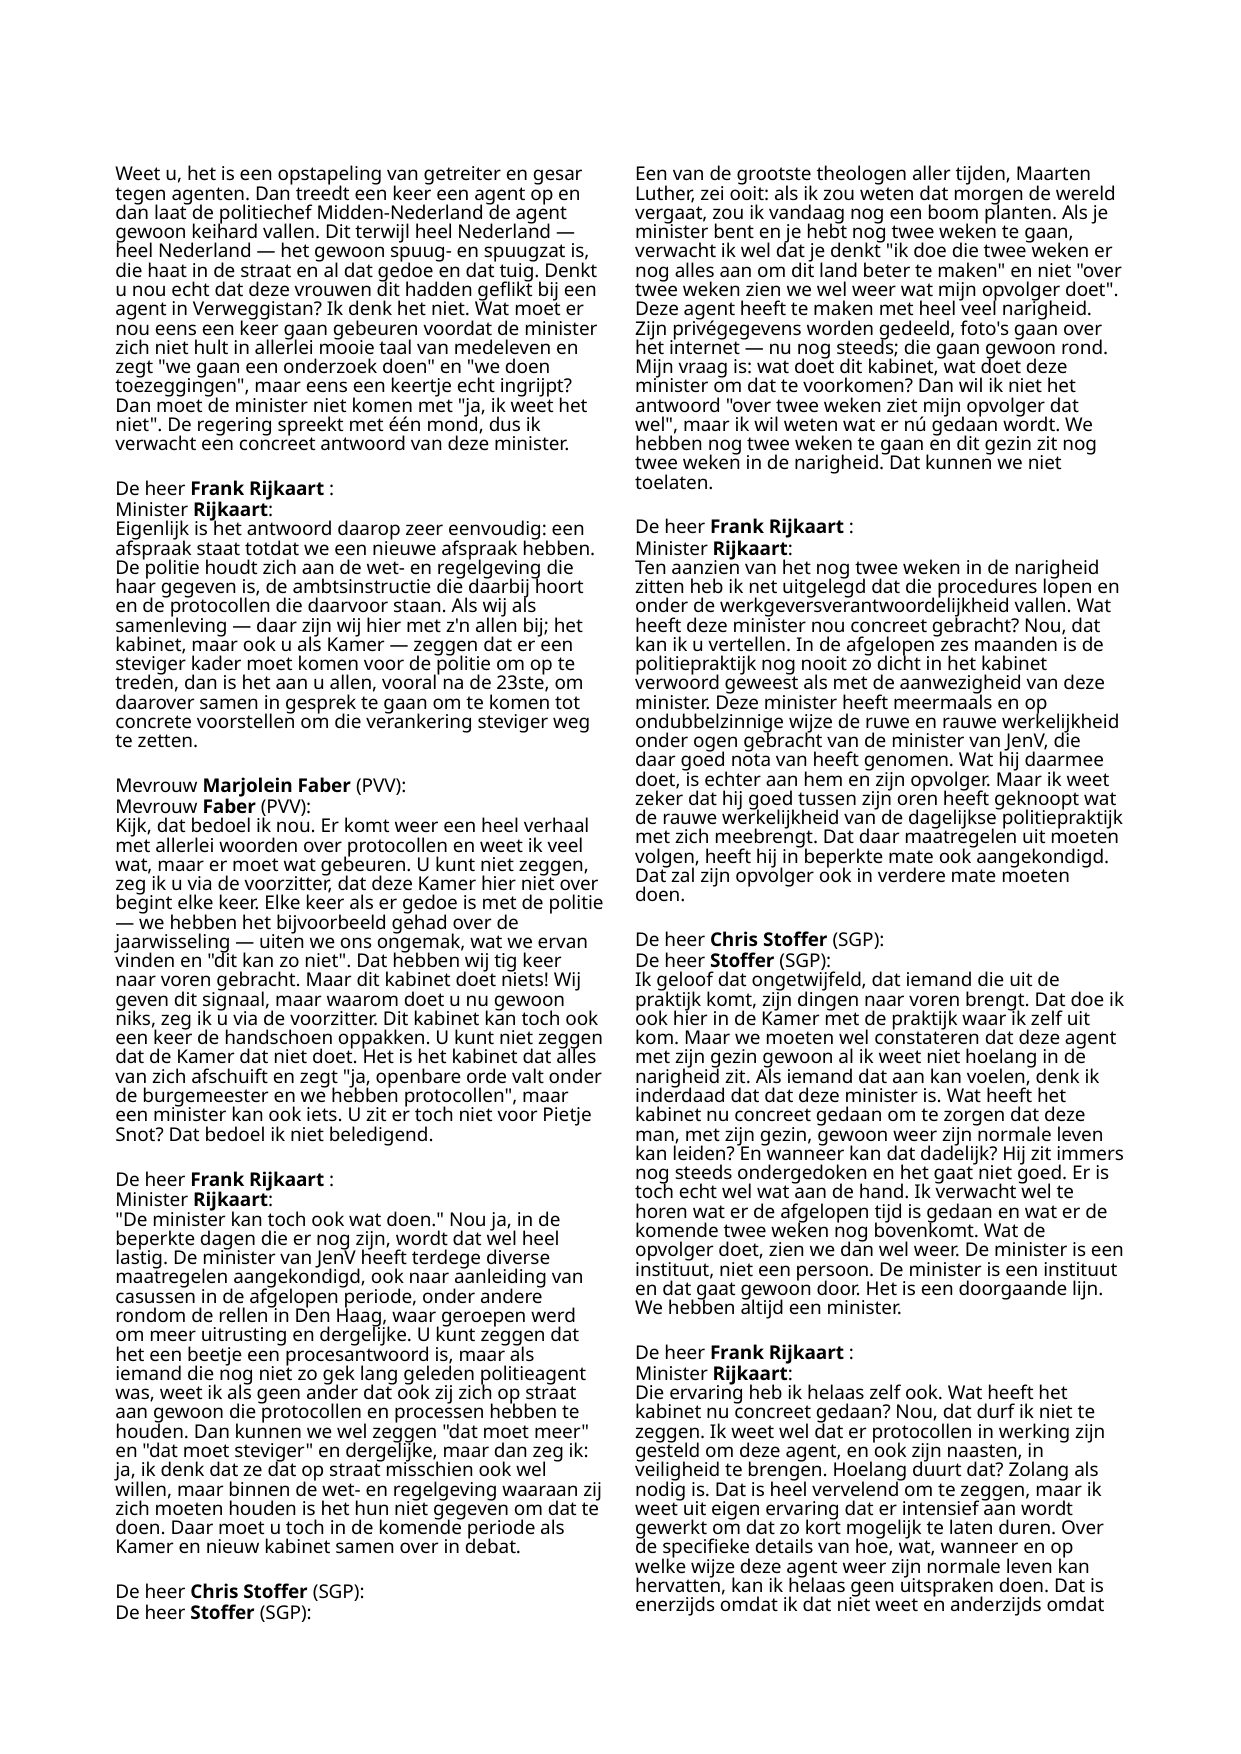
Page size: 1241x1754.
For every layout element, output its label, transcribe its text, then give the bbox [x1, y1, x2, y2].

text Een van de grootste theologen aller tijden, Maarten Luther, zei ooit: als ik zou weten dat morgen de wereld vergaat, zou ik vandaag nog een boom planten. Als je minister bent en je hebt nog twee weken te gaan, verwacht ik wel dat je denkt "ik doe die twee weken er nog alles aan om dit land beter te maken" en niet "over twee weken zien we wel weer wat mijn opvolger doet". Deze agent heeft te maken met heel veel narigheid. Zijn privégegevens worden gedeeld, foto's gaan over het internet — nu nog steeds; die gaan gewoon rond. Mijn vraag is: wat doet dit kabinet, wat doet deze minister om dat te voorkomen? Dan wil ik niet het antwoord "over twee weken ziet mijn opvolger dat wel", maar ik wil weten wat er nú gedaan wordt. We hebben nog twee weken te gaan en dit gezin zit nog twee weken in de narigheid. Dat kunnen we niet toelaten. [635, 165, 1125, 493]
text "De minister kan toch ook wat doen." Nou ja, in de beperkte dagen die er nog zijn, wordt dat wel heel lastig. De minister van JenV heeft terdege diverse maatregelen aangekondigd, ook naar aanleiding van casussen in de afgelopen periode, onder andere rondom de rellen in Den Haag, waar geroepen werd om meer uitrusting en dergelijke. U kunt zeggen dat het een beetje een procesantwoord is, maar als iemand die nog niet zo gek lang geleden politieagent was, weet ik als geen ander dat ook zij zich op straat aan gewoon die protocollen en processen hebben te houden. Dan kunnen we wel zeggen "dat moet meer" en "dat moet steviger" en dergelijke, maar dan zeg ik: ja, ik denk dat ze dat op straat misschien ook wel willen, maar binnen de wet- en regelgeving waaraan zij zich moeten houden is het hun niet gegeven om dat te doen. Daar moet u toch in de komende periode als Kamer en nieuw kabinet samen over in debat. [115, 1211, 605, 1558]
text Minister Rijkaart: [115, 1191, 605, 1211]
text Kijk, dat bedoel ik nou. Er komt weer een heel verhaal met allerlei woorden over protocollen en weet ik veel wat, maar er moet wat gebeuren. U kunt niet zeggen, zeg ik u via de voorzitter, dat deze Kamer hier niet over begint elke keer. Elke keer als er gedoe is met de politie — we hebben het bijvoorbeeld gehad over de jaarwisseling — uiten we ons ongemak, wat we ervan vinden en "dit kan zo niet". Dat hebben wij tig keer naar voren gebracht. Maar dit kabinet doet niets! Wij geven dit signaal, maar waarom doet u nu gewoon niks, zeg ik u via de voorzitter. Dit kabinet kan toch ook een keer de handschoen oppakken. U kunt niet zeggen dat de Kamer dat niet doet. Het is het kabinet dat alles van zich afschuift en zegt "ja, openbare orde valt onder de burgemeester en we hebben protocollen", maar een minister kan ook iets. U zit er toch niet voor Pietje Snot? Dat bedoel ik niet beledigend. [115, 817, 605, 1145]
text De heer Frank Rijkaart : [635, 1339, 1125, 1365]
text De heer Chris Stoffer (SGP): [635, 926, 1125, 952]
text Minister Rijkaart: [635, 1365, 1125, 1384]
text De heer Chris Stoffer (SGP): [115, 1578, 605, 1604]
text Minister Rijkaart: [115, 501, 605, 520]
text De heer Stoffer (SGP): [115, 1604, 605, 1623]
text Ik geloof dat ongetwijfeld, dat iemand die uit de praktijk komt, zijn dingen naar voren brengt. Dat doe ik ook hier in de Kamer met de praktijk waar ik zelf uit kom. Maar we moeten wel constateren dat deze agent met zijn gezin gewoon al ik weet niet hoelang in de narigheid zit. Als iemand dat aan kan voelen, denk ik inderdaad dat dat deze minister is. Wat heeft het kabinet nu concreet gedaan om te zorgen dat deze man, met zijn gezin, gewoon weer zijn normale leven kan leiden? En wanneer kan dat dadelijk? Hij zit immers nog steeds ondergedoken en het gaat niet goed. Er is toch echt wel wat aan de hand. Ik verwacht wel te horen wat er de afgelopen tijd is gedaan en wat er de komende twee weken nog bovenkomt. Wat de opvolger doet, zien we dan wel weer. De minister is een instituut, niet een persoon. De minister is een instituut en dat gaat gewoon door. Het is een doorgaande lijn. We hebben altijd een minister. [635, 971, 1125, 1318]
text De heer Frank Rijkaart : [115, 475, 605, 501]
text Mevrouw Faber (PVV): [115, 798, 605, 817]
text Weet u, het is een opstapeling van getreiter en gesar tegen agenten. Dan treedt een keer een agent op en dan laat de politiechef Midden-Nederland de agent gewoon keihard vallen. Dit terwijl heel Nederland — heel Nederland — het gewoon spuug- en spuugzat is, die haat in de straat en al dat gedoe en dat tuig. Denkt u nou echt dat deze vrouwen dit hadden geflikt bij een agent in Verweggistan? Ik denk het niet. Wat moet er nou eens een keer gaan gebeuren voordat de minister zich niet hult in allerlei mooie taal van medeleven en zegt "we gaan een onderzoek doen" en "we doen toezeggingen", maar eens een keertje echt ingrijpt? Dan moet de minister niet komen met "ja, ik weet het niet". De regering spreekt met één mond, dus ik verwacht een concreet antwoord van deze minister. [115, 165, 605, 454]
text Die ervaring heb ik helaas zelf ook. Wat heeft het kabinet nu concreet gedaan? Nou, dat durf ik niet te zeggen. Ik weet wel dat er protocollen in werking zijn gesteld om deze agent, en ook zijn naasten, in veiligheid te brengen. Hoelang duurt dat? Zolang als nodig is. Dat is heel vervelend om te zeggen, maar ik weet uit eigen ervaring dat er intensief aan wordt gewerkt om dat zo kort mogelijk te laten duren. Over de specifieke details van hoe, wat, wanneer en op welke wijze deze agent weer zijn normale leven kan hervatten, kan ik helaas geen uitspraken doen. Dat is enerzijds omdat ik dat niet weet en anderzijds omdat [635, 1384, 1125, 1615]
text Ten aanzien van het nog twee weken in de narigheid zitten heb ik net uitgelegd dat die procedures lopen en onder de werkgeversverantwoordelijkheid vallen. Wat heeft deze minister nou concreet gebracht? Nou, dat kan ik u vertellen. In de afgelopen zes maanden is de politiepraktijk nog nooit zo dicht in het kabinet verwoord geweest als met de aanwezigheid van deze minister. Deze minister heeft meermaals en op ondubbelzinnige wijze de ruwe en rauwe werkelijkheid onder ogen gebracht van de minister van JenV, die daar goed nota van heeft genomen. Wat hij daarmee doet, is echter aan hem en zijn opvolger. Maar ik weet zeker dat hij goed tussen zijn oren heeft geknoopt wat de rauwe werkelijkheid van de dagelijkse politiepraktijk met zich meebrengt. Dat daar maatregelen uit moeten volgen, heeft hij in beperkte mate ook aangekondigd. Dat zal zijn opvolger ook in verdere mate moeten doen. [635, 559, 1125, 906]
text De heer Frank Rijkaart : [635, 514, 1125, 539]
text De heer Stoffer (SGP): [635, 952, 1125, 971]
text De heer Frank Rijkaart : [115, 1166, 605, 1191]
text Eigenlijk is het antwoord daarop zeer eenvoudig: een afspraak staat totdat we een nieuwe afspraak hebben. De politie houdt zich aan de wet- en regelgeving die haar gegeven is, de ambtsinstructie die daarbij hoort en de protocollen die daarvoor staan. Als wij als samenleving — daar zijn wij hier met z'n allen bij; het kabinet, maar ook u als Kamer — zeggen dat er een steviger kader moet komen voor de politie om op te treden, dan is het aan u allen, vooral na de 23ste, om daarover samen in gesprek te gaan om te komen tot concrete voorstellen om die verankering steviger weg te zetten. [115, 520, 605, 751]
text Minister Rijkaart: [635, 539, 1125, 559]
text Mevrouw Marjolein Faber (PVV): [115, 772, 605, 798]
